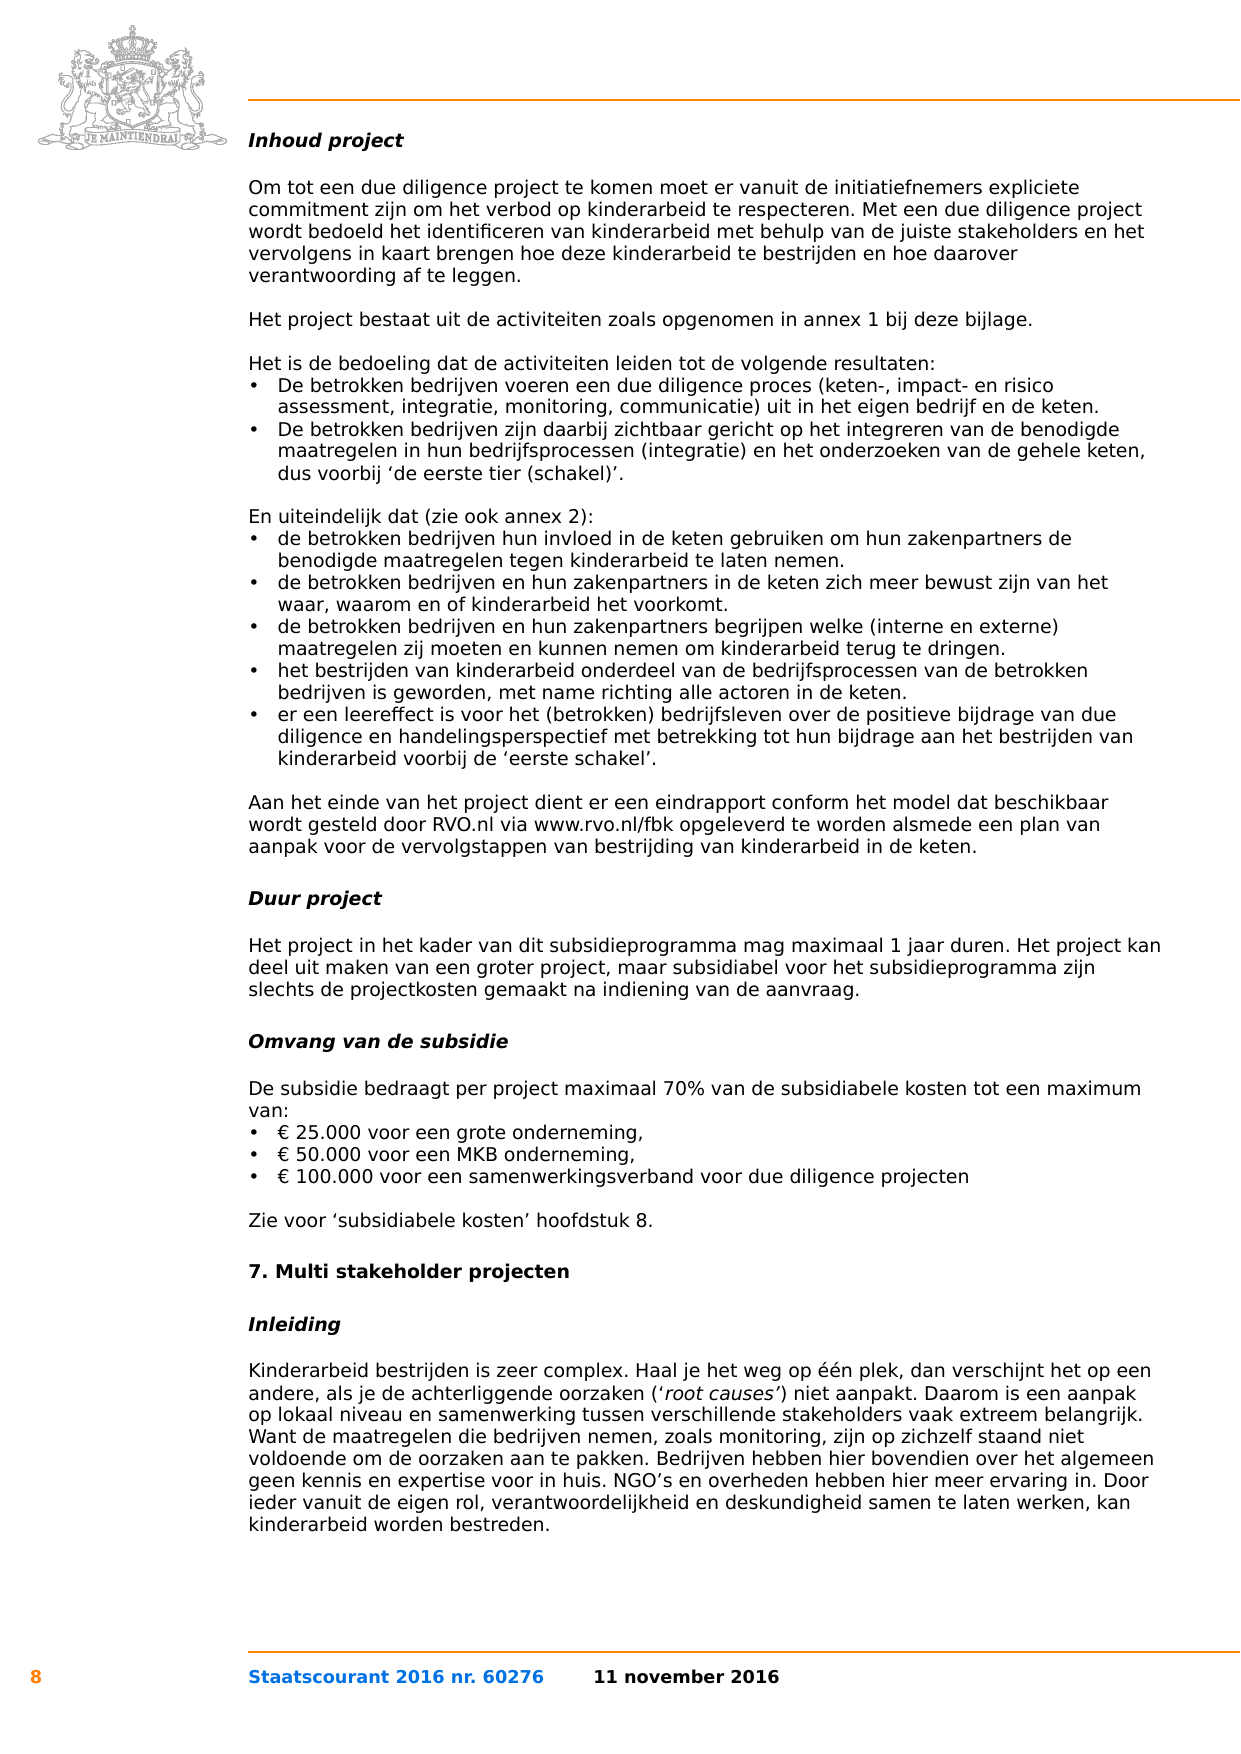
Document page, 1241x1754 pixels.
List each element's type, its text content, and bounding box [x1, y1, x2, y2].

text Het project bestaat uit de activiteiten zoals opgenomen in annex 1 bij deze bijlage. [248, 309, 1163, 331]
text Aan het einde van het project dient er een eindrapport conform het model dat beschikbaar wordt gesteld door RVO.nl via www.rvo.nl/fbk opgeleverd te worden alsmede een plan van aanpak voor de vervolgstappen van bestrijding van kinderarbeid in de keten. [248, 792, 1163, 858]
text Kinderarbeid bestrijden is zeer complex. Haal je het weg op één plek, dan verschijnt het op een andere, als je de achterliggende oorzaken (‘root causes’) niet aanpakt. Daarom is een aanpak op lokaal niveau en samenwerking tussen verschillende stakeholders vaak extreem belangrijk. Want de maatregelen die bedrijven nemen, zoals monitoring, zijn op zichzelf staand niet voldoende om de oorzaken aan te pakken. Bedrijven hebben hier bovendien over het algemeen geen kennis en expertise voor in huis. NGO’s en overheden hebben hier meer ervaring in. Door ieder vanuit de eigen rol, verantwoordelijkheid en deskundigheid samen te laten werken, kan kinderarbeid worden bestreden. [248, 1360, 1163, 1536]
text • het bestrijden van kinderarbeid onderdeel van de bedrijfsprocessen van de betrokken bedrijven is geworden, met name richting alle actoren in de keten. [248, 660, 1163, 704]
text Zie voor ‘subsidiabele kosten’ hoofdstuk 8. [248, 1209, 1163, 1231]
subtitle Inleiding [248, 1313, 1163, 1335]
text • er een leereffect is voor het (betrokken) bedrijfsleven over de positieve bijdrage van due diligence en handelingsperspectief met betrekking tot hun bijdrage aan het bestrijden van kinderarbeid voorbij de ‘eerste schakel’. [248, 704, 1163, 770]
text • € 50.000 voor een MKB onderneming, [248, 1144, 1163, 1166]
text Om tot een due diligence project te komen moet er vanuit de initiatiefnemers expliciete commitment zijn om het verbod op kinderarbeid te respecteren. Met een due diligence project wordt bedoeld het identificeren van kinderarbeid met behulp van de juiste stakeholders en het vervolgens in kaart brengen hoe deze kinderarbeid te bestrijden en hoe daarover verantwoording af te leggen. [248, 177, 1163, 287]
text • de betrokken bedrijven hun invloed in de keten gebruiken om hun zakenpartners de benodigde maatregelen tegen kinderarbeid te laten nemen. [248, 528, 1163, 572]
text • de betrokken bedrijven en hun zakenpartners begrijpen welke (interne en externe) maatregelen zij moeten en kunnen nemen om kinderarbeid terug te dringen. [248, 616, 1163, 660]
text • € 100.000 voor een samenwerkingsverband voor due diligence projecten [248, 1166, 1163, 1188]
text En uiteindelijk dat (zie ook annex 2): [248, 506, 1163, 528]
text De subsidie bedraagt per project maximaal 70% van de subsidiabele kosten tot een maximum van: [248, 1078, 1163, 1122]
subtitle Inhoud project [248, 130, 1163, 152]
text • de betrokken bedrijven en hun zakenpartners in de keten zich meer bewust zijn van het waar, waarom en of kinderarbeid het voorkomt. [248, 572, 1163, 616]
subtitle Omvang van de subsidie [248, 1031, 1163, 1053]
subtitle 7. Multi stakeholder projecten [248, 1261, 1163, 1283]
text • € 25.000 voor een grote onderneming, [248, 1122, 1163, 1144]
picture [38, 25, 227, 150]
text • De betrokken bedrijven zijn daarbij zichtbaar gericht op het integreren van de benodigde maatregelen in hun bedrijfsprocessen (integratie) en het onderzoeken van de gehele keten, dus voorbij ‘de eerste tier (schakel)’. [248, 418, 1163, 484]
text Het is de bedoeling dat de activiteiten leiden tot de volgende resultaten: [248, 352, 1163, 374]
text • De betrokken bedrijven voeren een due diligence proces (keten-, impact- en risico assessment, integratie, monitoring, communicatie) uit in het eigen bedrijf en de keten. [248, 374, 1163, 418]
subtitle Duur project [248, 888, 1163, 910]
text Het project in het kader van dit subsidieprogramma mag maximaal 1 jaar duren. Het project kan deel uit maken van een groter project, maar subsidiabel voor het subsidieprogramma zijn slechts de projectkosten gemaakt na indiening van de aanvraag. [248, 935, 1163, 1001]
